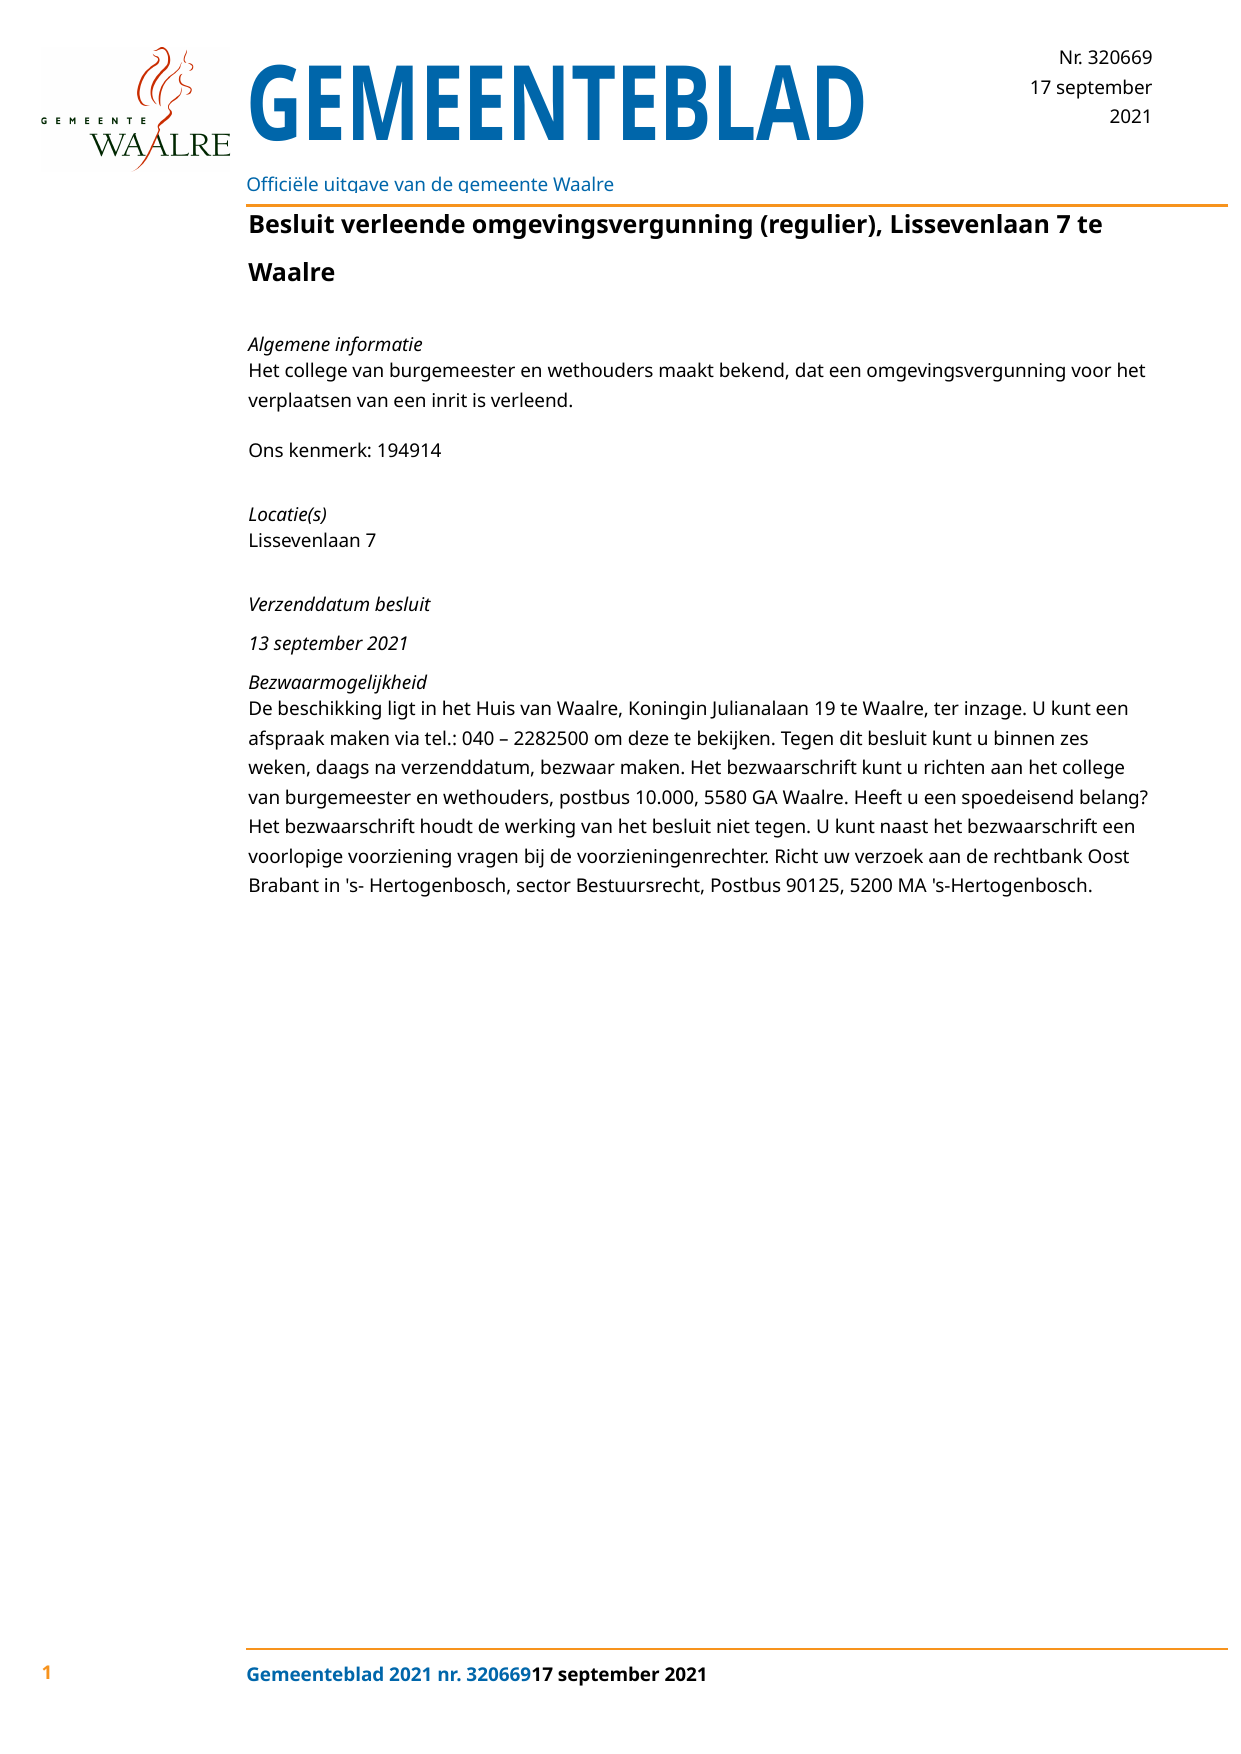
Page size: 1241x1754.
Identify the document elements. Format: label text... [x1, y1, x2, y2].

text De beschikking ligt in het Huis van Waalre, Koningin Julianalaan 19 te Waalre, ter inzage. U kunt een afspraak maken via tel.: 040 – 2282500 om deze te bekijken. Tegen dit besluit kunt u binnen zes weken, daags na verzenddatum, bezwaar maken. Het bezwaarschrift kunt u richten aan het college van burgemeester en wethouders, postbus 10.000, 5580 GA Waalre. Heeft u een spoedeisend belang? Het bezwaarschrift houdt de werking van het besluit niet tegen. U kunt naast het bezwaarschrift een voorlopige voorziening vragen bij de voorzieningenrechter. Richt uw verzoek aan de rechtbank Oost Brabant in 's- Hertogenbosch, sector Bestuursrecht, Postbus 90125, 5200 MA 's-Hertogenbosch. [248, 695, 1152, 898]
text Besluit verleende omgevingsvergunning (regulier), Lissevenlaan 7 te Waalre [248, 207, 1152, 288]
text Lissevenlaan 7 [248, 527, 1152, 553]
text Het college van burgemeester en wethouders maakt bekend, dat een omgevingsvergunning voor het verplaatsen van een inrit is verleend. [248, 357, 1152, 412]
text Algemene informatie [248, 331, 1152, 357]
picture [41, 47, 231, 172]
text Bezwaarmogelijkheid [248, 669, 1152, 695]
text Verzenddatum besluit [248, 591, 1152, 617]
text 13 september 2021 [248, 630, 1152, 656]
text Ons kenmerk: 194914 [248, 437, 1152, 463]
text Locatie(s) [248, 501, 1152, 527]
